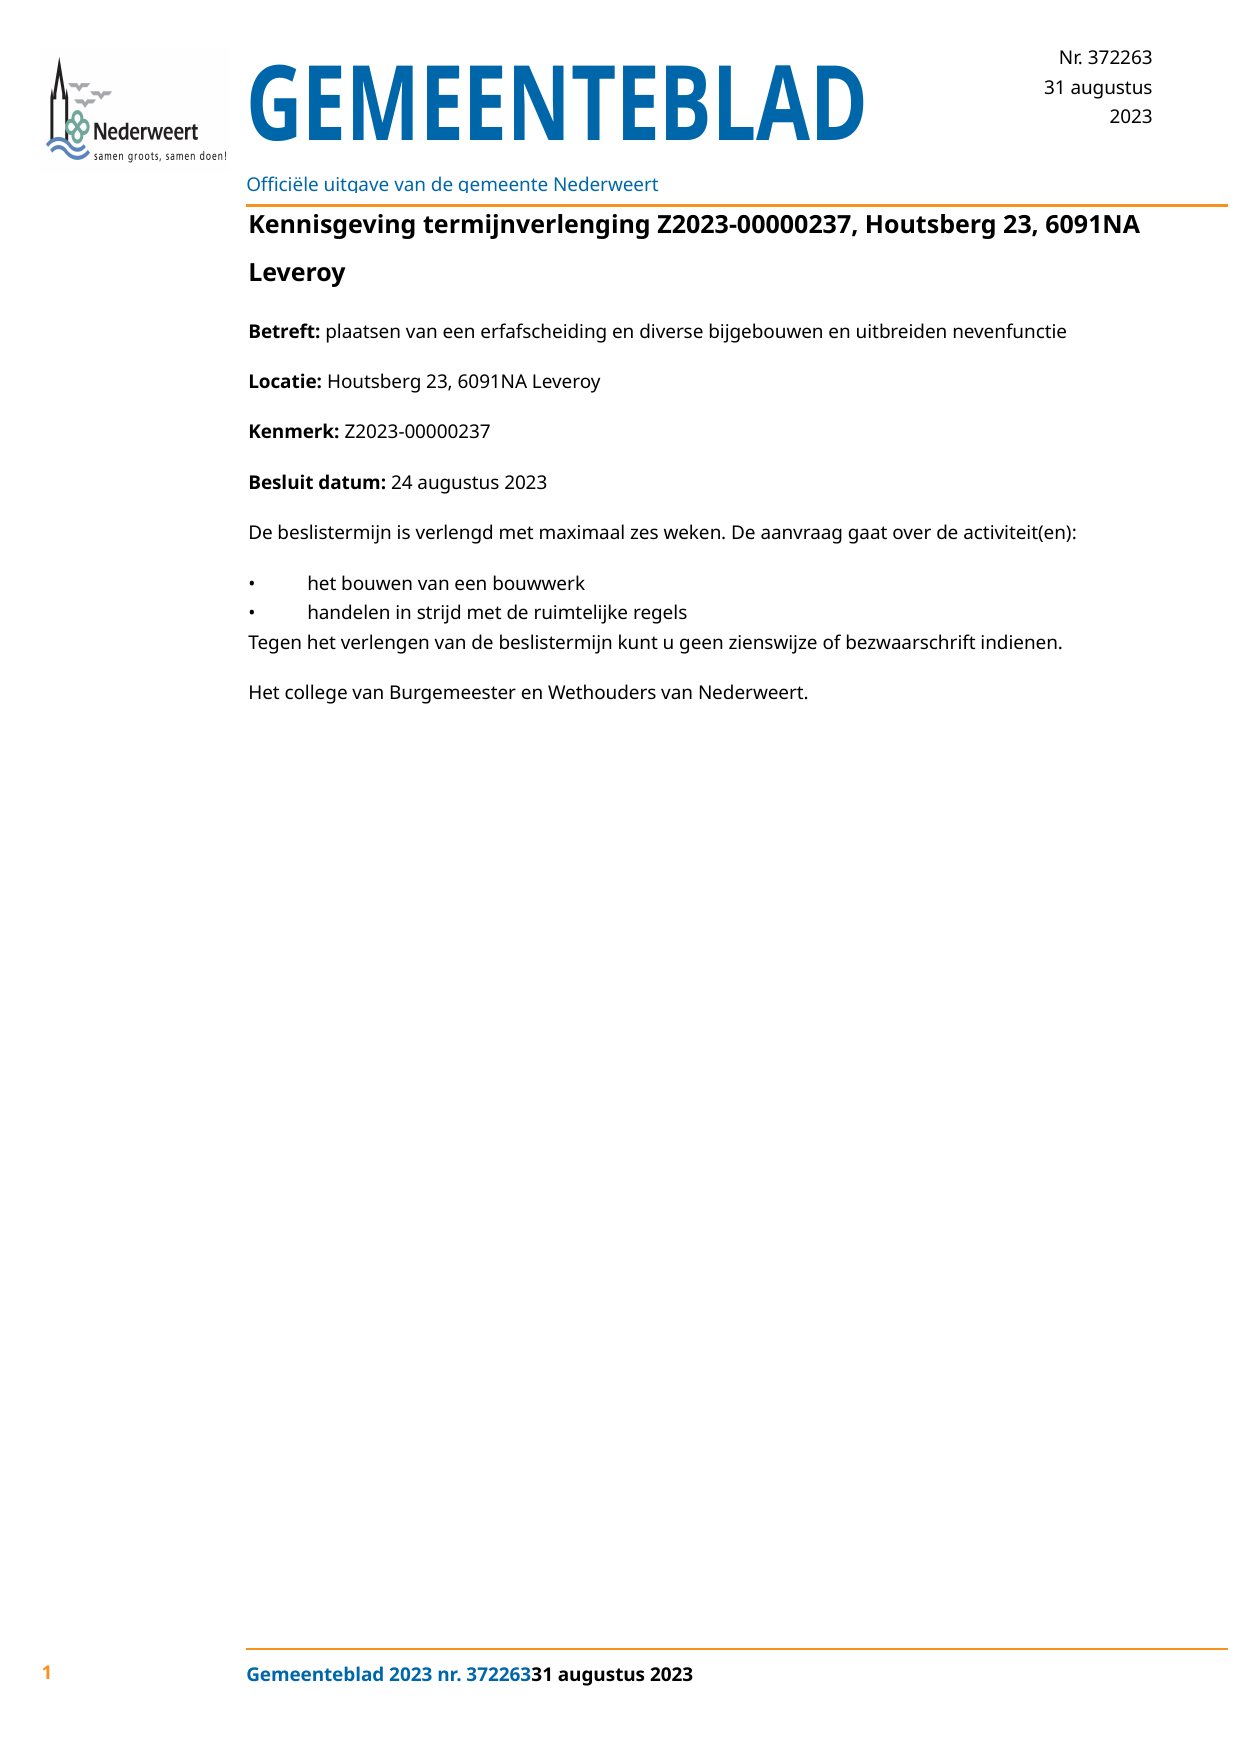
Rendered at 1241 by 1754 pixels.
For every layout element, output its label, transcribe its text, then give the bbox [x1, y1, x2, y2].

list het bouwen van een bouwwerk [248, 570, 1152, 596]
text Tegen het verlengen van de beslistermijn kunt u geen zienswijze of bezwaarschrift indienen. [248, 629, 1152, 655]
text Het college van Burgemeester en Wethouders van Nederweert. [248, 679, 1152, 705]
text Betreft: plaatsen van een erfafscheiding en diverse bijgebouwen en uitbreiden nevenfunctie [248, 318, 1152, 344]
text Locatie: Houtsberg 23, 6091NA Leveroy [248, 368, 1152, 394]
list handelen in strijd met de ruimtelijke regels [248, 599, 1152, 625]
text Kennisgeving termijnverlenging Z2023-00000237, Houtsberg 23, 6091NA Leveroy [248, 207, 1152, 288]
text Kenmerk: Z2023-00000237 [248, 419, 1152, 444]
text Besluit datum: 24 augustus 2023 [248, 469, 1152, 495]
text De beslistermijn is verlengd met maximaal zes weken. De aanvraag gaat over de activiteit(en): [248, 519, 1152, 545]
picture [41, 47, 231, 172]
